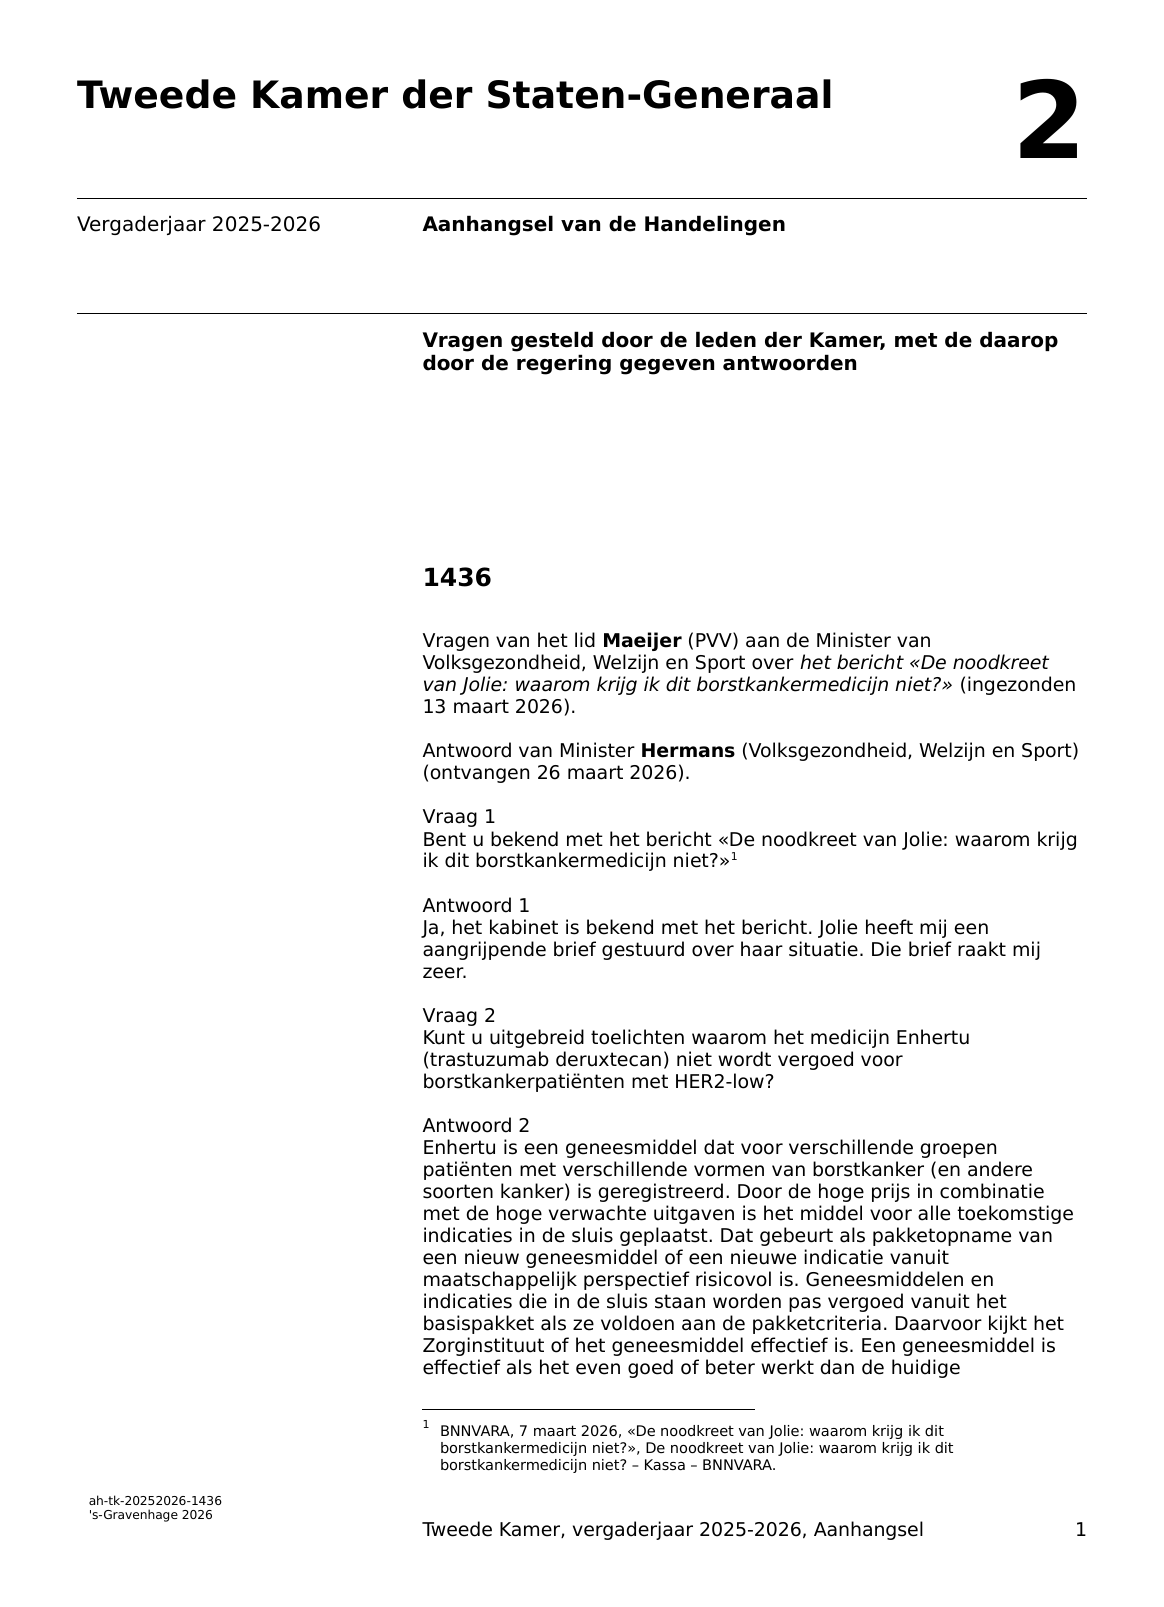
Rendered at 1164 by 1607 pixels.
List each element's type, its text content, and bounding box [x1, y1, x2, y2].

table_header 2 [886, 59, 1087, 198]
table_header Tweede Kamer der Staten-Generaal [77, 59, 886, 198]
text Antwoord van Minister Hermans (Volksgezondheid, Welzijn en Sport) (ontvangen 26 maart 2026). [422, 740, 1087, 784]
text Enhertu is een geneesmiddel dat voor verschillende groepen patiënten met verschillende vormen van borstkanker (en andere soorten kanker) is geregistreerd. Door de hoge prijs in combinatie met de hoge verwachte uitgaven is het middel voor alle toekomstige indicaties in de sluis geplaatst. Dat gebeurt als pakketopname van een nieuw geneesmiddel of een nieuwe indicatie vanuit maatschappelijk perspectief risicovol is. Geneesmiddelen en indicaties die in de sluis staan worden pas vergoed vanuit het basispakket als ze voldoen aan de pakketcriteria. Daarvoor kijkt het Zorginstituut of het geneesmiddel effectief is. Een geneesmiddel is effectief als het even goed of beter werkt dan de huidige [422, 1137, 1087, 1378]
text Bent u bekend met het bericht «De noodkreet van Jolie: waarom krijg ik dit borstkankermedicijn niet?» [422, 828, 1087, 872]
text 's-Gravenhage 2026 [88, 1508, 323, 1522]
text Antwoord 2 [422, 1115, 1087, 1137]
text Antwoord 1 [422, 894, 1087, 917]
text Ja, het kabinet is bekend met het bericht. Jolie heeft mij een aangrijpende brief gestuurd over haar situatie. Die brief raakt mij zeer. [422, 917, 1087, 982]
text BNNVARA, 7 maart 2026, «De noodkreet van Jolie: waarom krijg ik dit borstkankermedicijn niet?», De noodkreet van Jolie: waarom krijg ik dit borstkankermedicijn niet? – Kassa – BNNVARA. [422, 1418, 1087, 1474]
text ah-tk-20252026-1436 [88, 1494, 323, 1508]
text Vragen van het lid Maeijer (PVV) aan de Minister van Volksgezondheid, Welzijn en Sport over het bericht «De noodkreet van Jolie: waarom krijg ik dit borstkankermedicijn niet?» (ingezonden 13 maart 2026). [422, 630, 1087, 718]
text 1436 [422, 563, 1087, 592]
text Vraag 1 [422, 806, 1087, 828]
table_cell Vergaderjaar 2025-2026 [77, 199, 422, 313]
text Kunt u uitgebreid toelichten waarom het medicijn Enhertu (trastuzumab deruxtecan) niet wordt vergoed voor borstkankerpatiënten met HER2-low? [422, 1027, 1087, 1093]
table_cell Aanhangsel van de Handelingen [422, 199, 1087, 313]
text Vraag 2 [422, 1005, 1087, 1027]
table_cell [77, 314, 422, 375]
table_cell Vragen gesteld door de leden der Kamer, met de daarop door de regering gegeven antwoorden [422, 314, 1087, 375]
